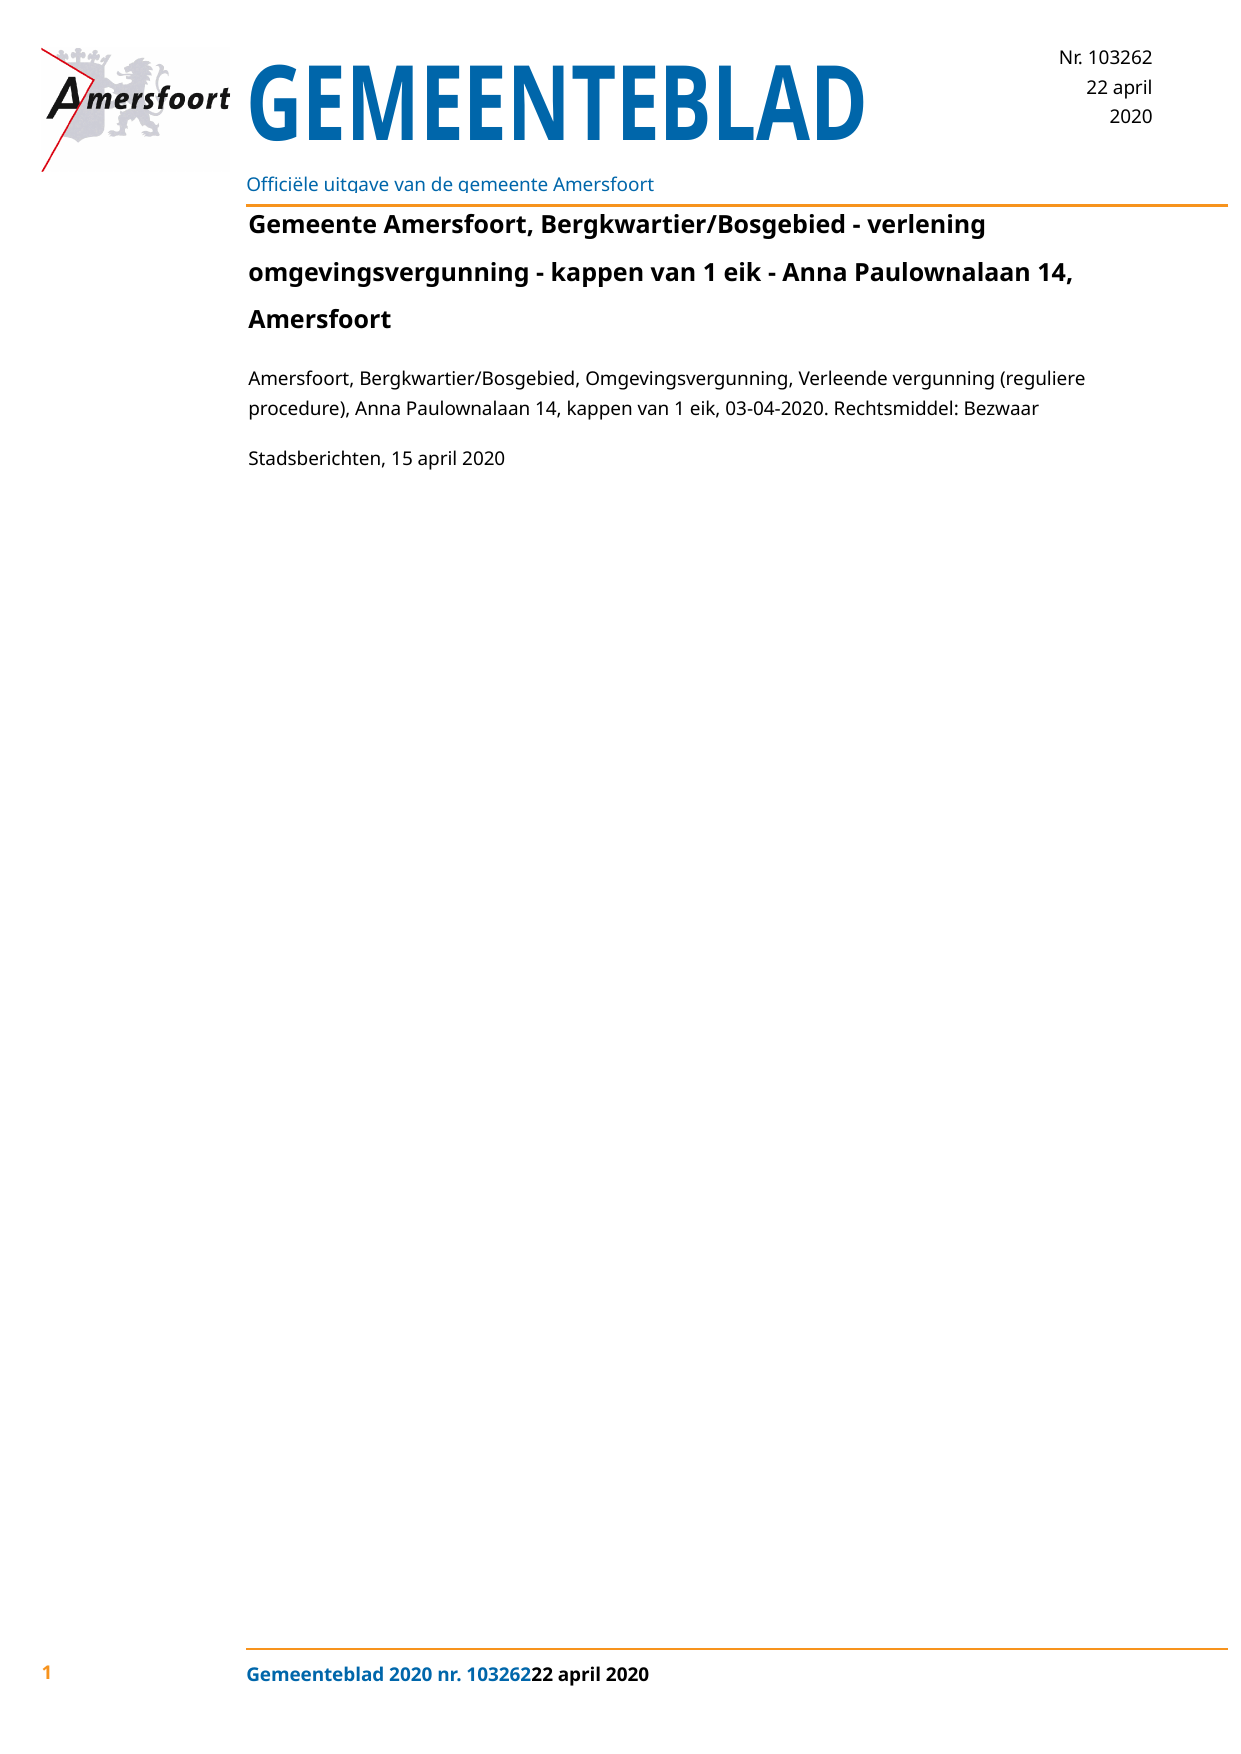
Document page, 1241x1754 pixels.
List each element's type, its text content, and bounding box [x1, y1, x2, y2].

text Stadsberichten, 15 april 2020 [248, 446, 1152, 471]
picture [41, 47, 231, 172]
text Gemeente Amersfoort, Bergkwartier/Bosgebied - verlening omgevingsvergunning - kappen van 1 eik - Anna Paulownalaan 14, Amersfoort [248, 207, 1152, 336]
text Amersfoort, Bergkwartier/Bosgebied, Omgevingsvergunning, Verleende vergunning (reguliere procedure), Anna Paulownalaan 14, kappen van 1 eik, 03-04-2020. Rechtsmiddel: Bezwaar [248, 366, 1152, 421]
